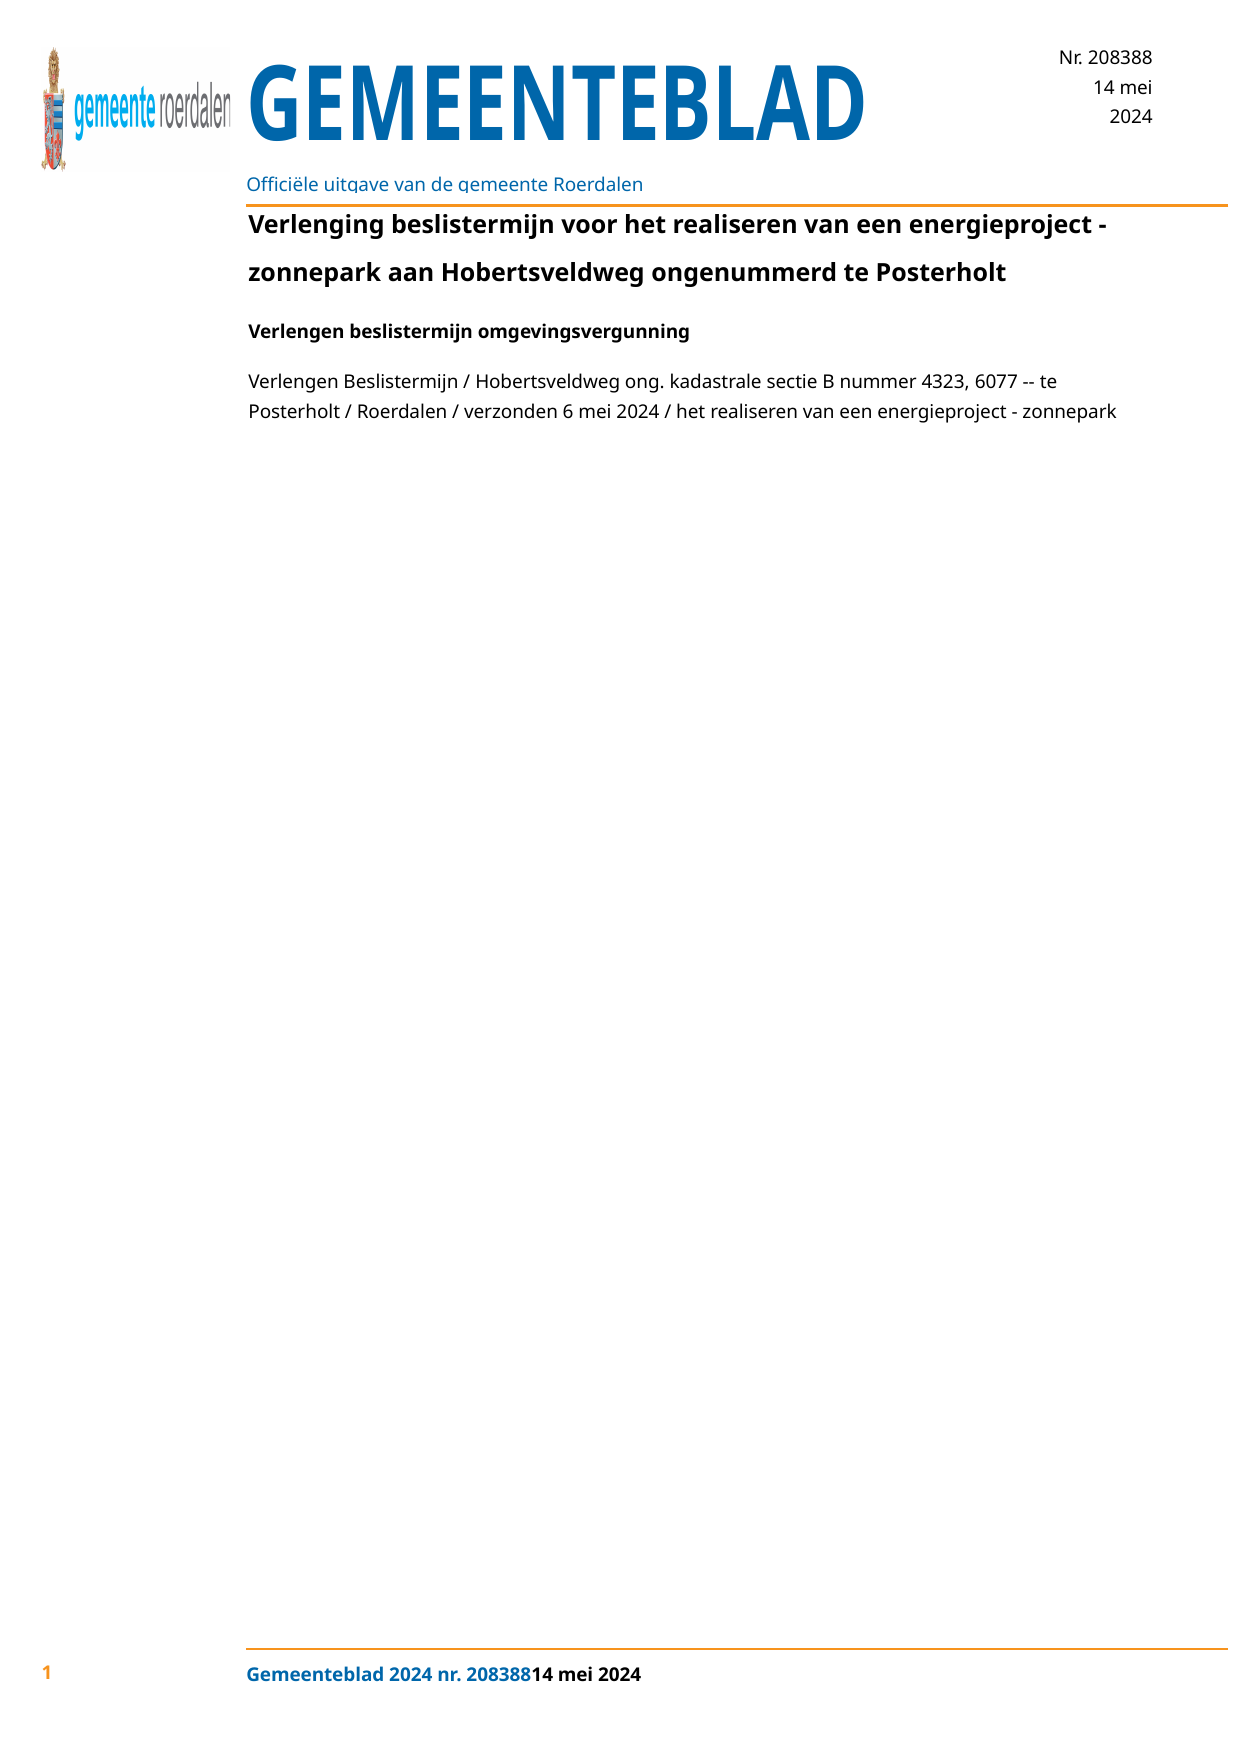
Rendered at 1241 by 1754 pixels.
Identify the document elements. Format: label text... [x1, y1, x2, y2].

picture [41, 47, 231, 172]
text Verlengen Beslistermijn / Hobertsveldweg ong. kadastrale sectie B nummer 4323, 6077 -- te Posterholt / Roerdalen / verzonden 6 mei 2024 / het realiseren van een energieproject - zonnepark [248, 368, 1152, 424]
text Verlengen beslistermijn omgevingsvergunning [248, 318, 1152, 344]
text Verlenging beslistermijn voor het realiseren van een energieproject - zonnepark aan Hobertsveldweg ongenummerd te Posterholt [248, 207, 1152, 288]
